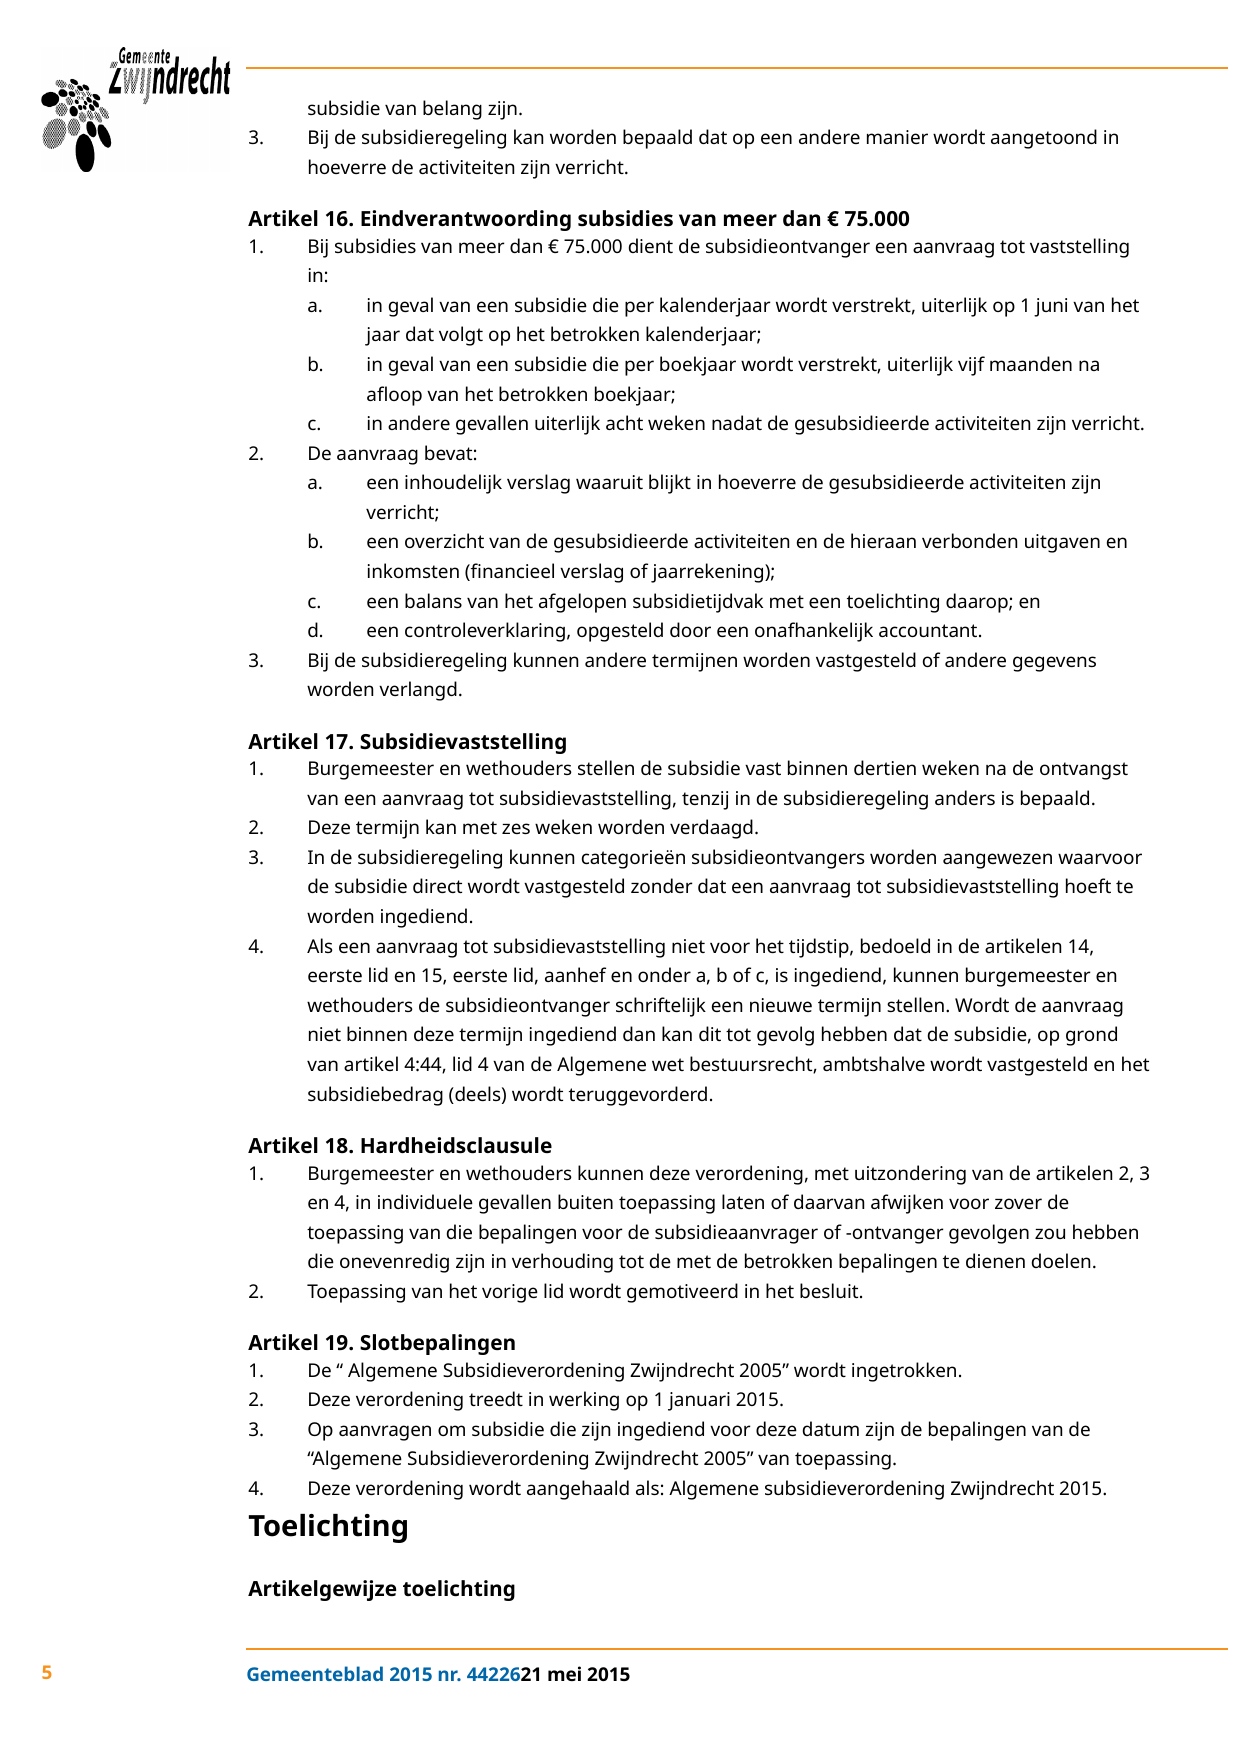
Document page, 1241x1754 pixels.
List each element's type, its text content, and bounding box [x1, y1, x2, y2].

list Deze verordening treedt in werking op 1 januari 2015. [248, 1386, 1152, 1412]
list De aanvraag bevat: [248, 440, 1152, 466]
list een inhoudelijk verslag waaruit blijkt in hoeverre de gesubsidieerde activiteiten zijn verricht; [307, 469, 1152, 525]
text Toelichting [248, 1505, 1152, 1544]
list De “ Algemene Subsidieverordening Zwijndrecht 2005” wordt ingetrokken. [248, 1357, 1152, 1383]
list een controleverklaring, opgesteld door een onafhankelijk accountant. [307, 617, 1152, 643]
text Artikel 18. Hardheidsclausule [248, 1131, 1152, 1160]
list Als een aanvraag tot subsidievaststelling niet voor het tijdstip, bedoeld in de artikelen 14, eerste lid en 15, eerste lid, aanhef en onder a, b of c, is ingediend, kunnen burgemeester en wethouders de subsidieontvanger schriftelijk een nieuwe termijn stellen. Wordt de aanvraag niet binnen deze termijn ingediend dan kan dit tot gevolg hebben dat de subsidie, op grond van artikel 4:44, lid 4 van de Algemene wet bestuursrecht, ambtshalve wordt vastgesteld en het subsidiebedrag (deels) wordt teruggevorderd. [248, 933, 1152, 1107]
list subsidie van belang zijn. [248, 95, 1152, 121]
list Burgemeester en wethouders stellen de subsidie vast binnen dertien weken na de ontvangst van een aanvraag tot subsidievaststelling, tenzij in de subsidieregeling anders is bepaald. [248, 755, 1152, 811]
picture [41, 47, 231, 172]
text Artikel 19. Slotbepalingen [248, 1328, 1152, 1357]
list in andere gevallen uiterlijk acht weken nadat de gesubsidieerde activiteiten zijn verricht. [307, 410, 1152, 436]
list Toepassing van het vorige lid wordt gemotiveerd in het besluit. [248, 1278, 1152, 1304]
list In de subsidieregeling kunnen categorieën subsidieontvangers worden aangewezen waarvoor de subsidie direct wordt vastgesteld zonder dat een aanvraag tot subsidievaststelling hoeft te worden ingediend. [248, 844, 1152, 929]
list in geval van een subsidie die per kalenderjaar wordt verstrekt, uiterlijk op 1 juni van het jaar dat volgt op het betrokken kalenderjaar; [307, 292, 1152, 347]
list Deze termijn kan met zes weken worden verdaagd. [248, 814, 1152, 840]
text Artikel 17. Subsidievaststelling [248, 727, 1152, 755]
list Burgemeester en wethouders kunnen deze verordening, met uitzondering van de artikelen 2, 3 en 4, in individuele gevallen buiten toepassing laten of daarvan afwijken voor zover de toepassing van die bepalingen voor de subsidieaanvrager of -ontvanger gevolgen zou hebben die onevenredig zijn in verhouding tot de met de betrokken bepalingen te dienen doelen. [248, 1160, 1152, 1274]
list een balans van het afgelopen subsidietijdvak met een toelichting daarop; en [307, 588, 1152, 613]
list Op aanvragen om subsidie die zijn ingediend voor deze datum zijn de bepalingen van de “Algemene Subsidieverordening Zwijndrecht 2005” van toepassing. [248, 1416, 1152, 1471]
text Artikel 16. Eindverantwoording subsidies van meer dan € 75.000 [248, 204, 1152, 233]
text Artikelgewijze toelichting [248, 1574, 1152, 1602]
list Bij subsidies van meer dan € 75.000 dient de subsidieontvanger een aanvraag tot vaststelling in: [248, 233, 1152, 288]
list Deze verordening wordt aangehaald als: Algemene subsidieverordening Zwijndrecht 2015. [248, 1475, 1152, 1501]
list een overzicht van de gesubsidieerde activiteiten en de hieraan verbonden uitgaven en inkomsten (financieel verslag of jaarrekening); [307, 529, 1152, 584]
list Bij de subsidieregeling kunnen andere termijnen worden vastgesteld of andere gegevens worden verlangd. [248, 647, 1152, 702]
list Bij de subsidieregeling kan worden bepaald dat op een andere manier wordt aangetoond in hoeverre de activiteiten zijn verricht. [248, 124, 1152, 180]
list in geval van een subsidie die per boekjaar wordt verstrekt, uiterlijk vijf maanden na afloop van het betrokken boekjaar; [307, 351, 1152, 406]
